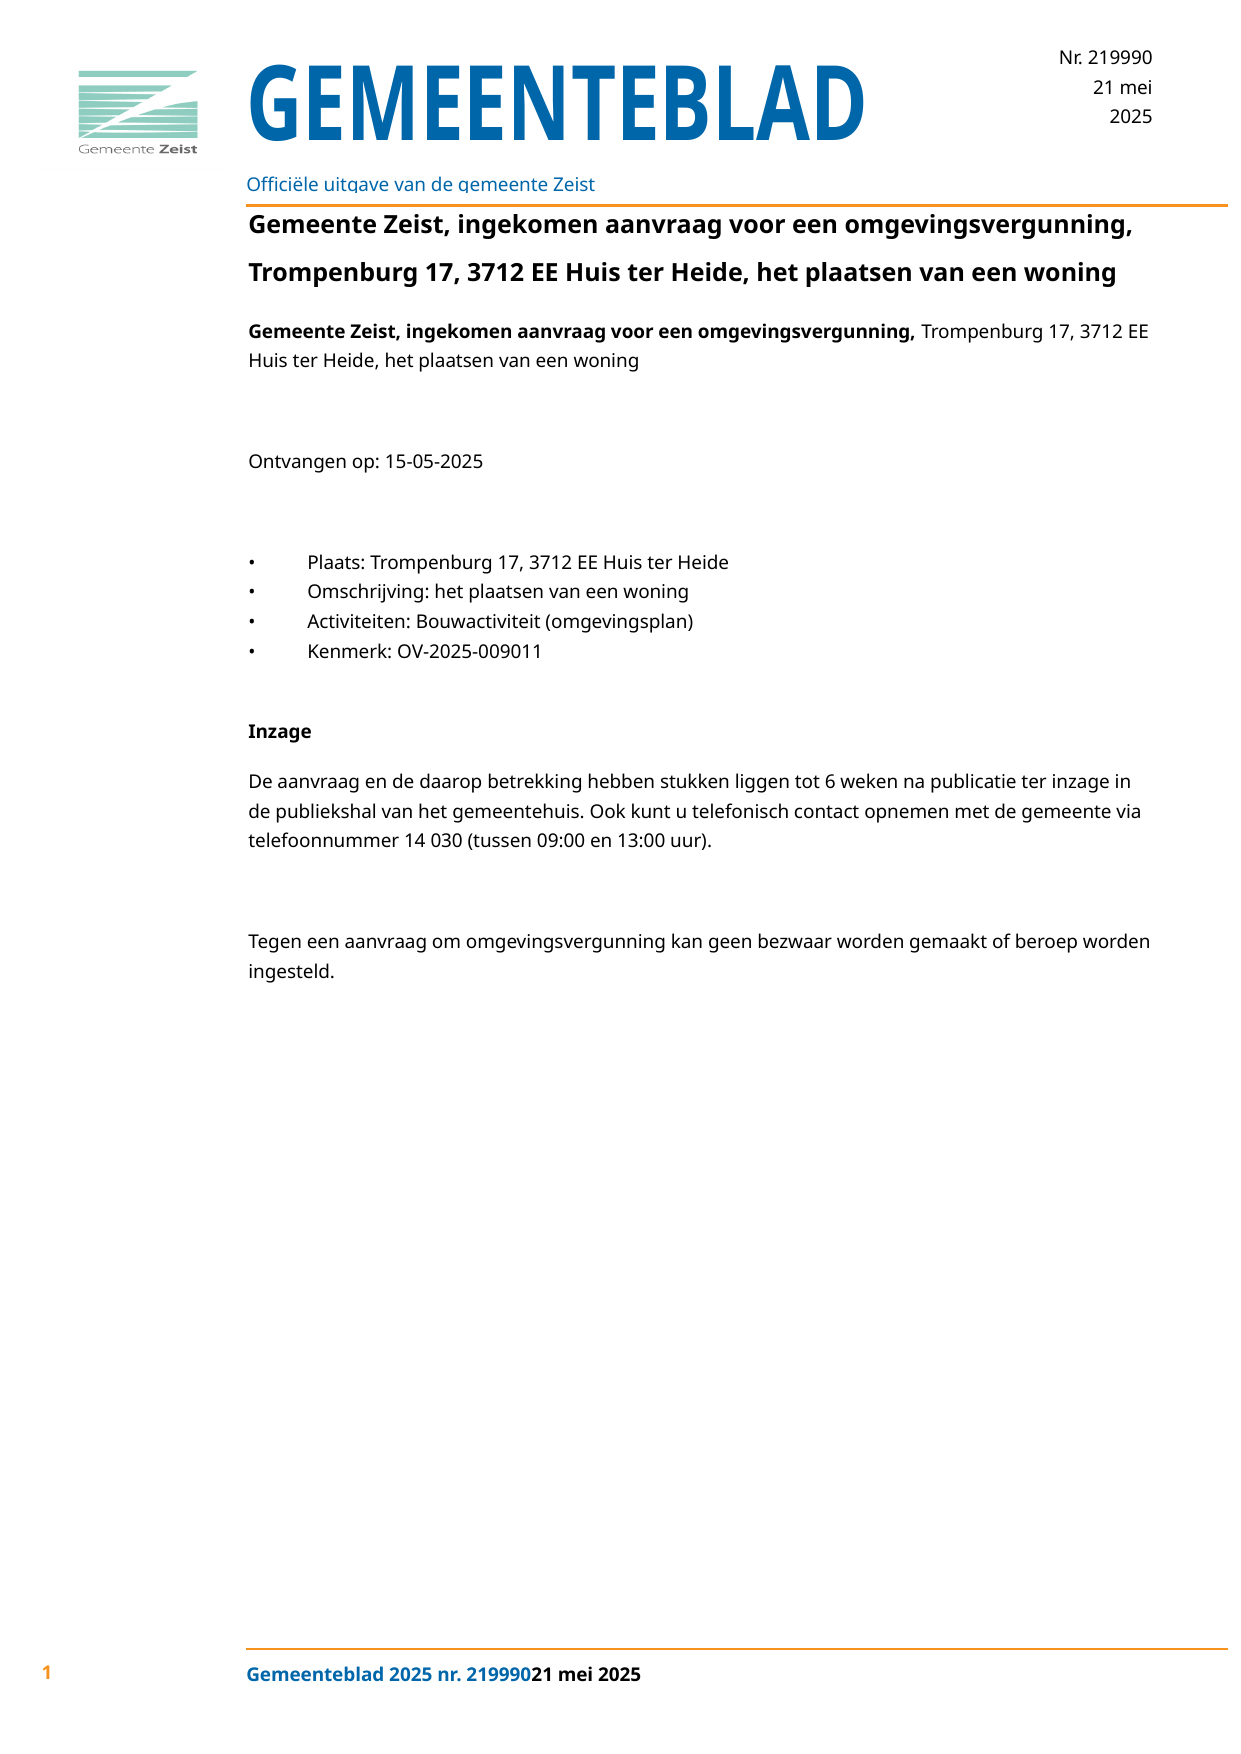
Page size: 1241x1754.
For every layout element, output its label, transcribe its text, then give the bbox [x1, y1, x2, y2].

text Ontvangen op: 15-05-2025 [248, 448, 1152, 474]
list Activiteiten: Bouwactiviteit (omgevingsplan) [248, 608, 1152, 634]
text De aanvraag en de daarop betrekking hebben stukken liggen tot 6 weken na publicatie ter inzage in de publiekshal van het gemeentehuis. Ook kunt u telefonisch contact opnemen met de gemeente via telefoonnummer 14 030 (tussen 09:00 en 13:00 uur). [248, 768, 1152, 853]
list Kenmerk: OV-2025-009011 [248, 638, 1152, 664]
text Gemeente Zeist, ingekomen aanvraag voor een omgevingsvergunning, Trompenburg 17, 3712 EE Huis ter Heide, het plaatsen van een woning [248, 207, 1152, 288]
list Plaats: Trompenburg 17, 3712 EE Huis ter Heide [248, 549, 1152, 575]
picture [41, 47, 231, 172]
text Tegen een aanvraag om omgevingsvergunning kan geen bezwaar worden gemaakt of beroep worden ingesteld. [248, 928, 1152, 984]
text Gemeente Zeist, ingekomen aanvraag voor een omgevingsvergunning, Trompenburg 17, 3712 EE Huis ter Heide, het plaatsen van een woning [248, 318, 1152, 373]
text Inzage [248, 718, 1152, 744]
list Omschrijving: het plaatsen van een woning [248, 579, 1152, 604]
